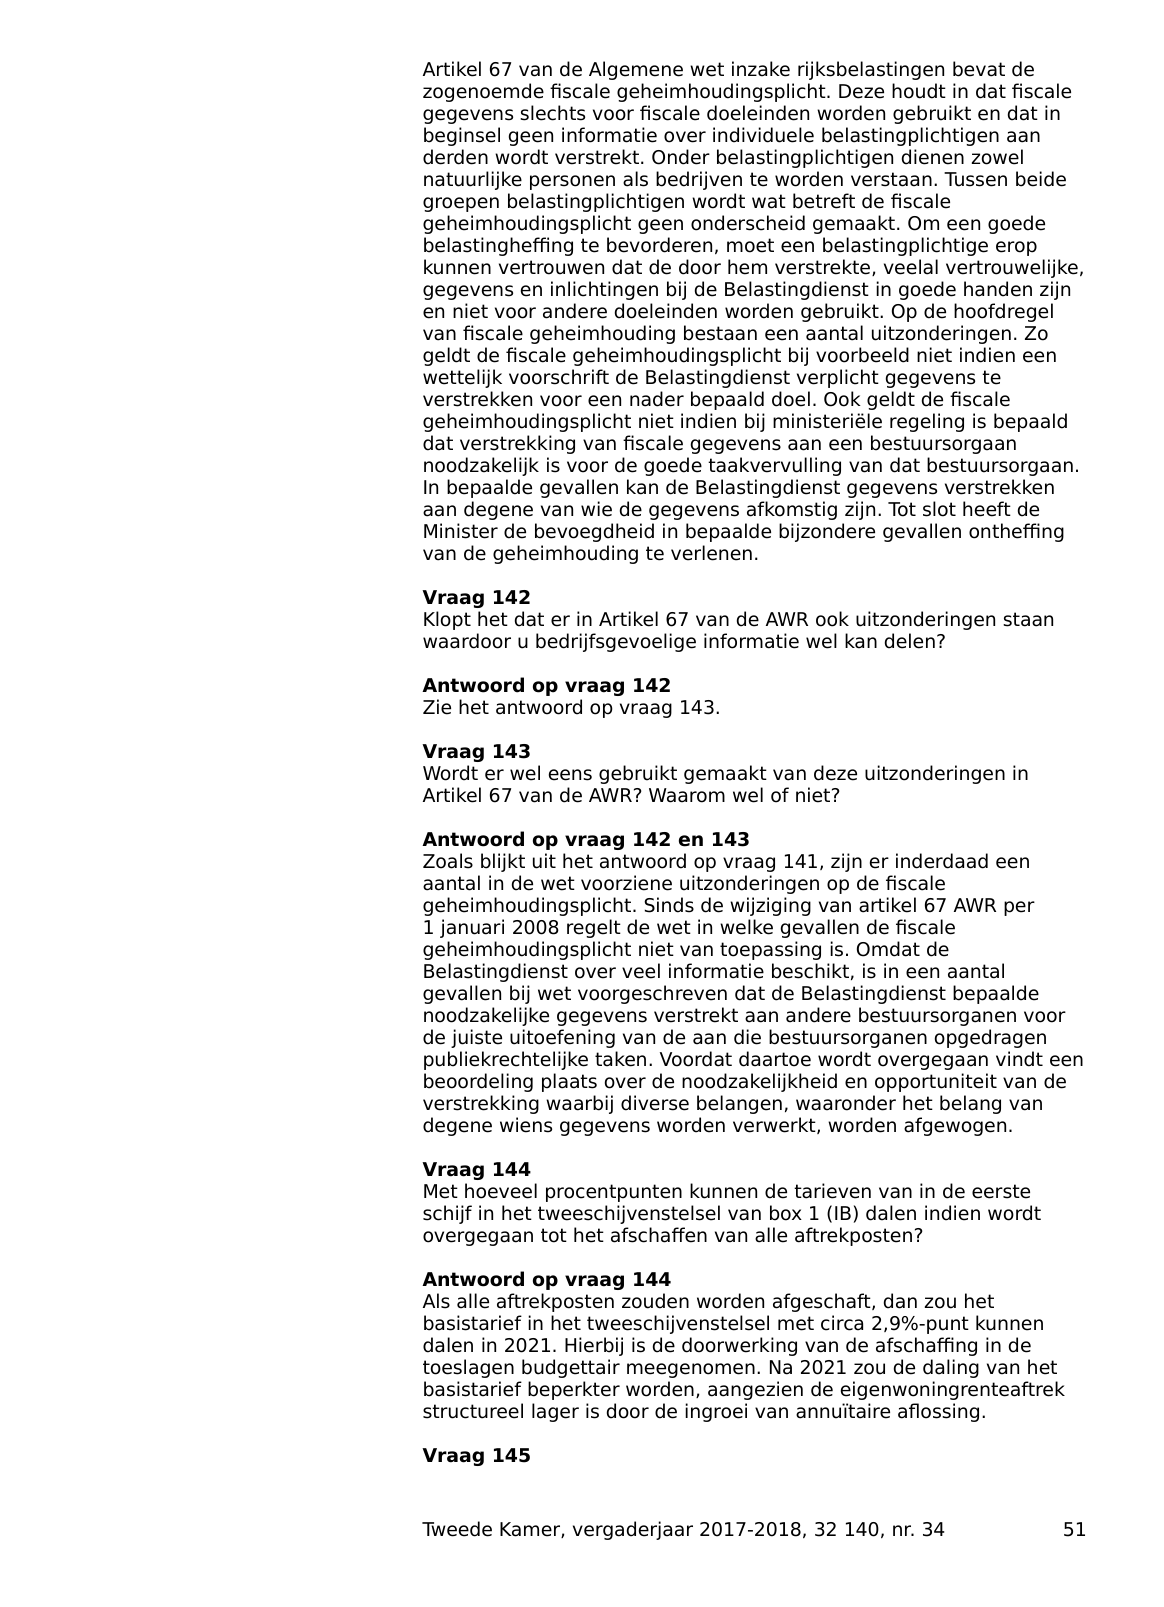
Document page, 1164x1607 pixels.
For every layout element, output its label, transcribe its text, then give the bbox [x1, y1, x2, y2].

text Zie het antwoord op vraag 143. [422, 697, 1087, 719]
text Klopt het dat er in Artikel 67 van de AWR ook uitzonderingen staan waardoor u bedrijfsgevoelige informatie wel kan delen? [422, 609, 1087, 653]
text Vraag 142 [422, 587, 1087, 609]
text Vraag 145 [422, 1445, 1087, 1467]
text Antwoord op vraag 142 en 143 [422, 829, 1087, 851]
text Antwoord op vraag 144 [422, 1269, 1087, 1291]
text Vraag 143 [422, 741, 1087, 763]
text Vraag 144 [422, 1159, 1087, 1181]
text Met hoeveel procentpunten kunnen de tarieven van in de eerste schijf in het tweeschijvenstelsel van box 1 (IB) dalen indien wordt overgegaan tot het afschaffen van alle aftrekposten? [422, 1181, 1087, 1247]
text Wordt er wel eens gebruikt gemaakt van deze uitzonderingen in Artikel 67 van de AWR? Waarom wel of niet? [422, 763, 1087, 807]
text Zoals blijkt uit het antwoord op vraag 141, zijn er inderdaad een aantal in de wet voorziene uitzonderingen op de fiscale geheimhoudingsplicht. Sinds de wijziging van artikel 67 AWR per 1 januari 2008 regelt de wet in welke gevallen de fiscale geheimhoudingsplicht niet van toepassing is. Omdat de Belastingdienst over veel informatie beschikt, is in een aantal gevallen bij wet voorgeschreven dat de Belastingdienst bepaalde noodzakelijke gegevens verstrekt aan andere bestuursorganen voor de juiste uitoefening van de aan die bestuursorganen opgedragen publiekrechtelijke taken. Voordat daartoe wordt overgegaan vindt een beoordeling plaats over de noodzakelijkheid en opportuniteit van de verstrekking waarbij diverse belangen, waaronder het belang van degene wiens gegevens worden verwerkt, worden afgewogen. [422, 851, 1087, 1137]
text Als alle aftrekposten zouden worden afgeschaft, dan zou het basistarief in het tweeschijvenstelsel met circa 2,9%-punt kunnen dalen in 2021. Hierbij is de doorwerking van de afschaffing in de toeslagen budgettair meegenomen. Na 2021 zou de daling van het basistarief beperkter worden, aangezien de eigenwoningrenteaftrek structureel lager is door de ingroei van annuïtaire aflossing. [422, 1291, 1087, 1423]
text Artikel 67 van de Algemene wet inzake rijksbelastingen bevat de zogenoemde fiscale geheimhoudingsplicht. Deze houdt in dat fiscale gegevens slechts voor fiscale doeleinden worden gebruikt en dat in beginsel geen informatie over individuele belastingplichtigen aan derden wordt verstrekt. Onder belastingplichtigen dienen zowel natuurlijke personen als bedrijven te worden verstaan. Tussen beide groepen belastingplichtigen wordt wat betreft de fiscale geheimhoudingsplicht geen onderscheid gemaakt. Om een goede belastingheffing te bevorderen, moet een belastingplichtige erop kunnen vertrouwen dat de door hem verstrekte, veelal vertrouwelijke, gegevens en inlichtingen bij de Belastingdienst in goede handen zijn en niet voor andere doeleinden worden gebruikt. Op de hoofdregel van fiscale geheimhouding bestaan een aantal uitzonderingen. Zo geldt de fiscale geheimhoudingsplicht bij voorbeeld niet indien een wettelijk voorschrift de Belastingdienst verplicht gegevens te verstrekken voor een nader bepaald doel. Ook geldt de fiscale geheimhoudingsplicht niet indien bij ministeriële regeling is bepaald dat verstrekking van fiscale gegevens aan een bestuursorgaan noodzakelijk is voor de goede taakvervulling van dat bestuursorgaan. In bepaalde gevallen kan de Belastingdienst gegevens verstrekken aan degene van wie de gegevens afkomstig zijn. Tot slot heeft de Minister de bevoegdheid in bepaalde bijzondere gevallen ontheffing van de geheimhouding te verlenen. [422, 59, 1087, 564]
text Antwoord op vraag 142 [422, 675, 1087, 697]
